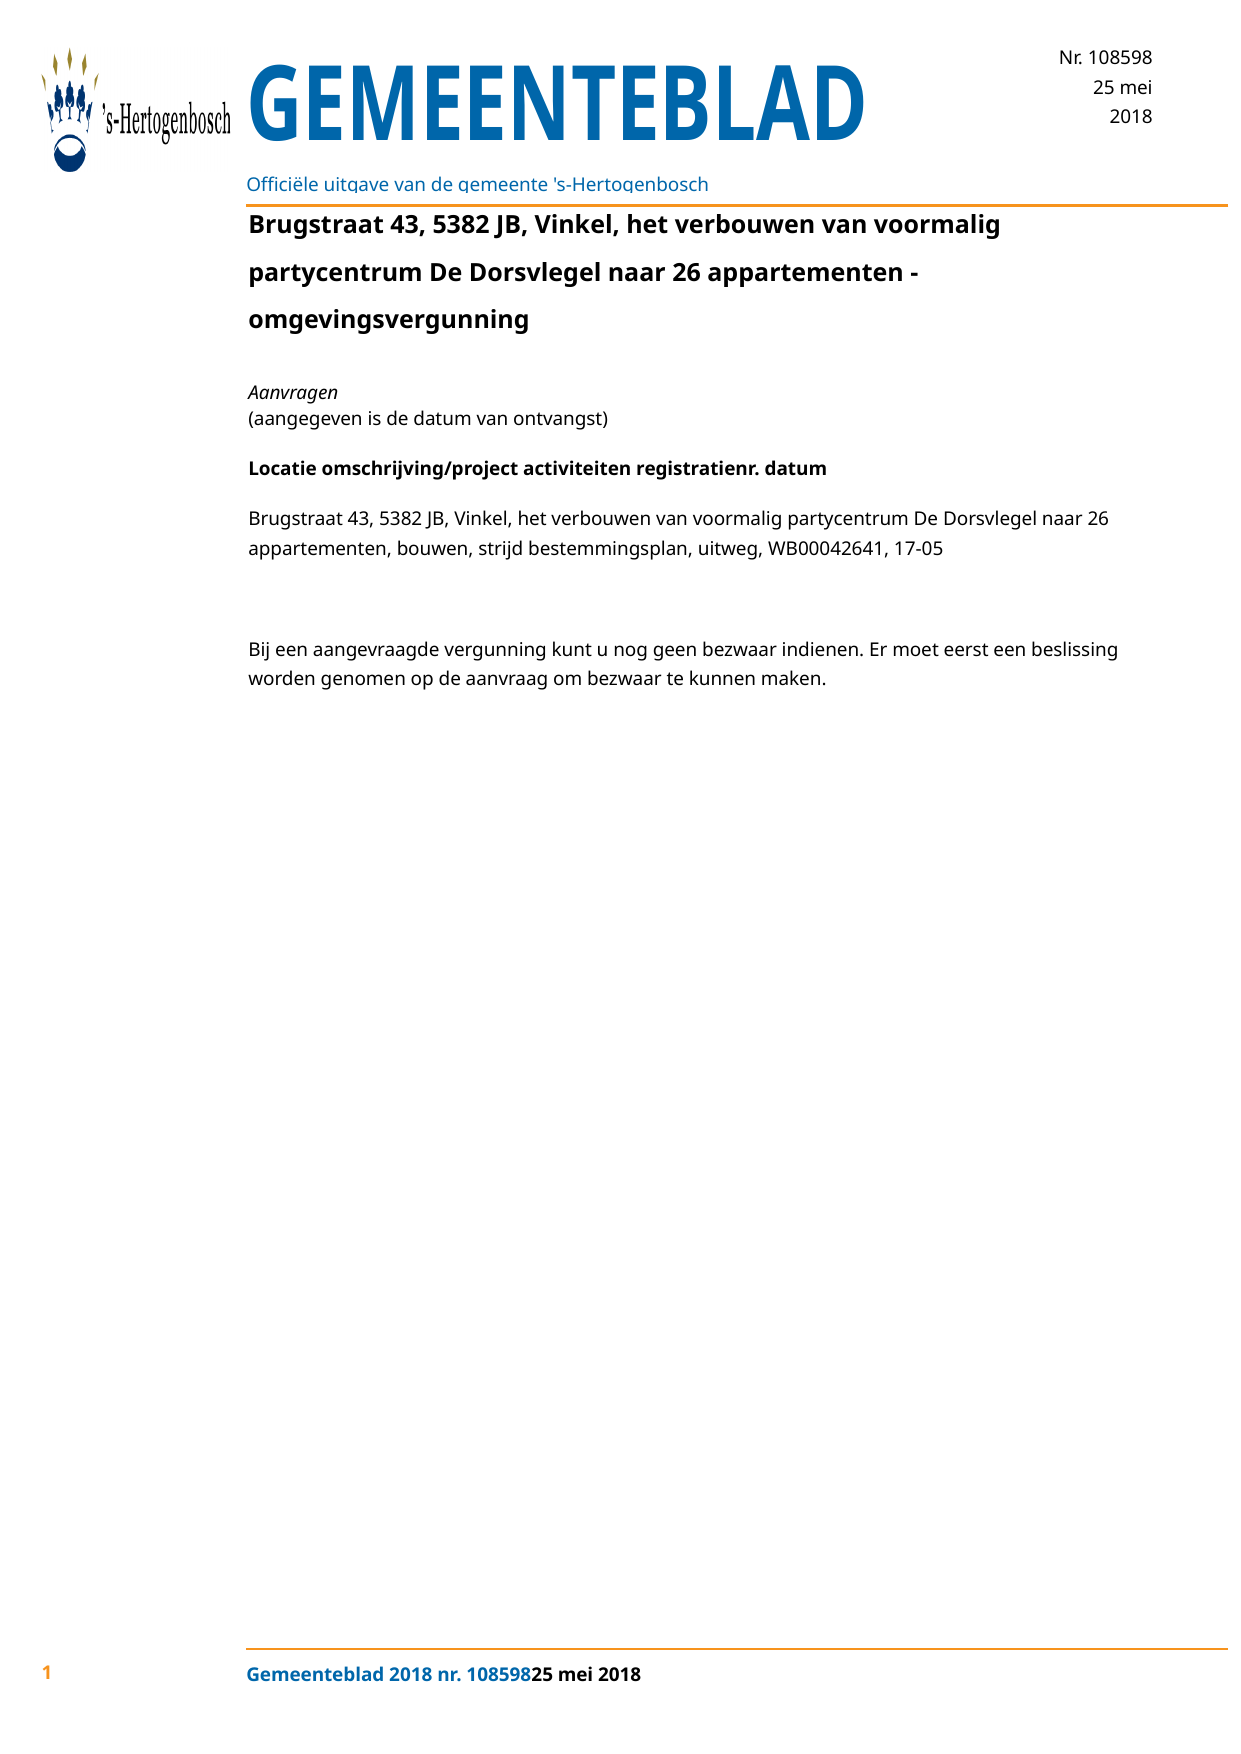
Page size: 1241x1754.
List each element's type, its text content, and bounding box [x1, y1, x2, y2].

text Brugstraat 43, 5382 JB, Vinkel, het verbouwen van voormalig partycentrum De Dorsvlegel naar 26 appartementen - omgevingsvergunning [248, 207, 1152, 336]
text Brugstraat 43, 5382 JB, Vinkel, het verbouwen van voormalig partycentrum De Dorsvlegel naar 26 appartementen, bouwen, strijd bestemmingsplan, uitweg, WB00042641, 17-05 [248, 506, 1152, 561]
text Aanvragen [248, 379, 1152, 405]
text Locatie omschrijving/project activiteiten registratienr. datum [248, 455, 1152, 481]
picture [41, 47, 231, 172]
text Bij een aangevraagde vergunning kunt u nog geen bezwaar indienen. Er moet eerst een beslissing worden genomen op de aanvraag om bezwaar te kunnen maken. [248, 636, 1152, 691]
text (aangegeven is de datum van ontvangst) [248, 405, 1152, 431]
